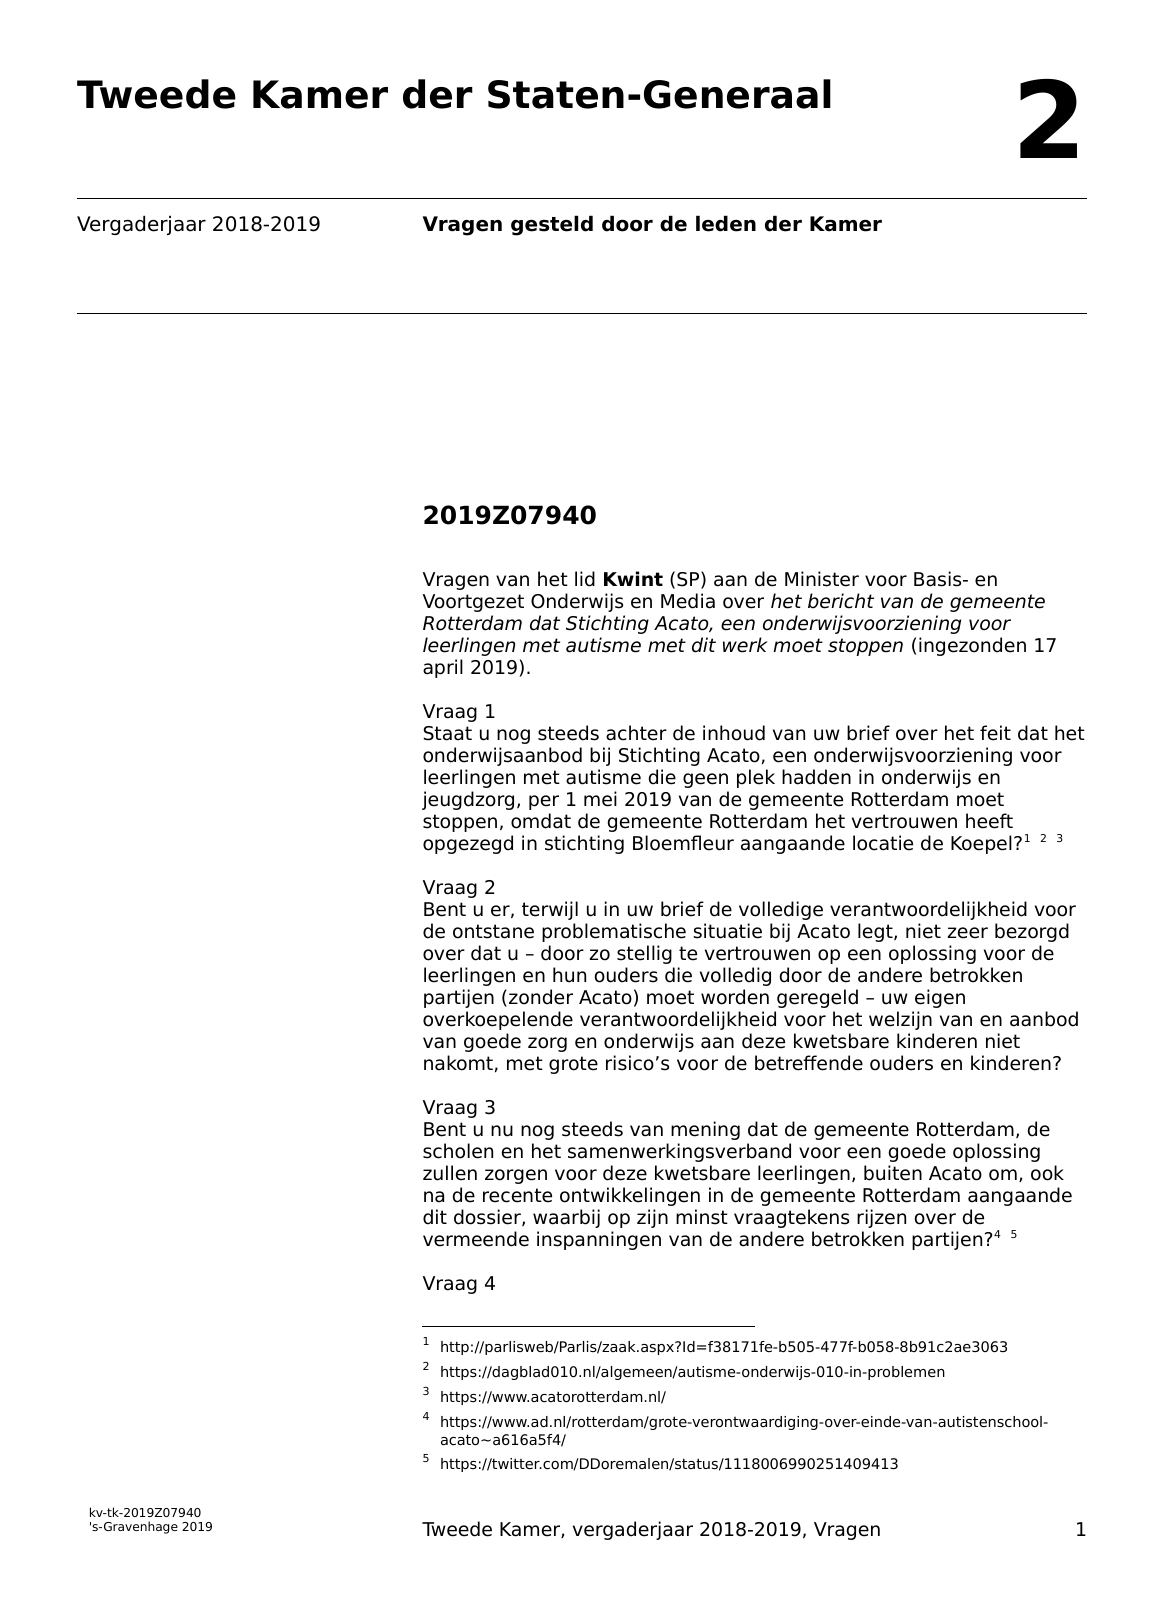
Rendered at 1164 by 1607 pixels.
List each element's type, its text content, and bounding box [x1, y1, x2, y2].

text https://twitter.com/DDoremalen/status/1118006990251409413 [422, 1452, 1087, 1474]
table_cell Vergaderjaar 2018-2019 [77, 199, 422, 313]
text kv-tk-2019Z07940 [88, 1506, 323, 1520]
text Staat u nog steeds achter de inhoud van uw brief over het feit dat het onderwijsaanbod bij Stichting Acato, een onderwijsvoorziening voor leerlingen met autisme die geen plek hadden in onderwijs en jeugdzorg, per 1 mei 2019 van de gemeente Rotterdam moet stoppen, omdat de gemeente Rotterdam het vertrouwen heeft opgezegd in stichting Bloemfleur aangaande locatie de Koepel? [422, 723, 1087, 855]
text Bent u er, terwijl u in uw brief de volledige verantwoordelijkheid voor de ontstane problematische situatie bij Acato legt, niet zeer bezorgd over dat u – door zo stellig te vertrouwen op een oplossing voor de leerlingen en hun ouders die volledig door de andere betrokken partijen (zonder Acato) moet worden geregeld – uw eigen overkoepelende verantwoordelijkheid voor het welzijn van en aanbod van goede zorg en onderwijs aan deze kwetsbare kinderen niet nakomt, met grote risico’s voor de betreffende ouders en kinderen? [422, 899, 1087, 1075]
text https://www.ad.nl/rotterdam/grote-verontwaardiging-over-einde-van-autistenschool-acato~a616a5f4/ [422, 1410, 1087, 1449]
text 2019Z07940 [422, 501, 1087, 531]
text https://dagblad010.nl/algemeen/autisme-onderwijs-010-in-problemen [422, 1360, 1087, 1382]
text Vraag 1 [422, 701, 1087, 723]
text Vraag 4 [422, 1273, 1087, 1295]
text Vragen van het lid Kwint (SP) aan de Minister voor Basis- en Voortgezet Onderwijs en Media over het bericht van de gemeente Rotterdam dat Stichting Acato, een onderwijsvoorziening voor leerlingen met autisme met dit werk moet stoppen (ingezonden 17 april 2019). [422, 569, 1087, 679]
text http://parlisweb/Parlis/zaak.aspx?Id=f38171fe-b505-477f-b058-8b91c2ae3063 [422, 1335, 1087, 1357]
table_header 2 [886, 59, 1087, 198]
table_header Tweede Kamer der Staten-Generaal [77, 59, 886, 198]
text Vraag 3 [422, 1097, 1087, 1119]
text https://www.acatorotterdam.nl/ [422, 1385, 1087, 1407]
text Bent u nu nog steeds van mening dat de gemeente Rotterdam, de scholen en het samenwerkingsverband voor een goede oplossing zullen zorgen voor deze kwetsbare leerlingen, buiten Acato om, ook na de recente ontwikkelingen in de gemeente Rotterdam aangaande dit dossier, waarbij op zijn minst vraagtekens rijzen over de vermeende inspanningen van de andere betrokken partijen? [422, 1119, 1087, 1251]
table_cell Vragen gesteld door de leden der Kamer [422, 199, 1087, 313]
text Vraag 2 [422, 877, 1087, 899]
text 's-Gravenhage 2019 [88, 1520, 323, 1534]
